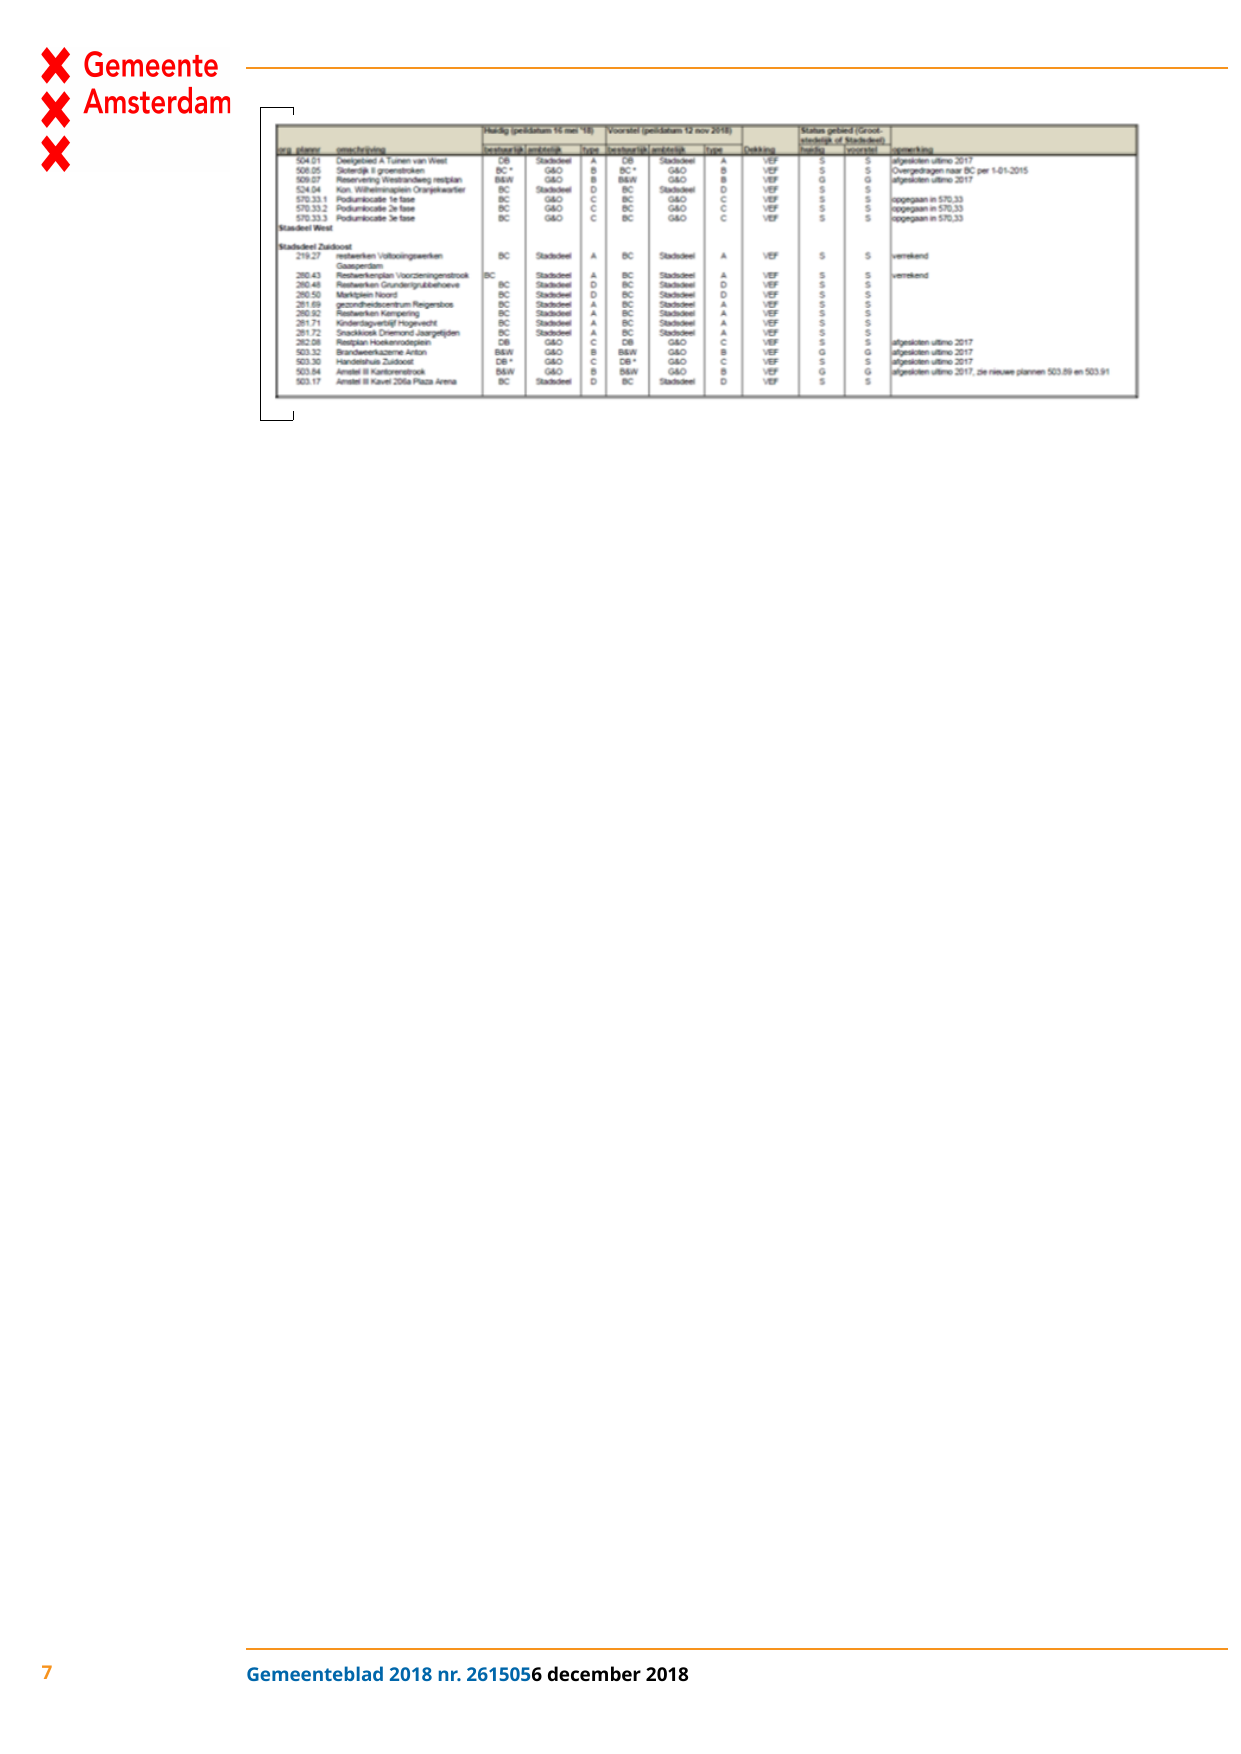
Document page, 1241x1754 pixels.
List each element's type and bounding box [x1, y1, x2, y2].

picture [41, 47, 231, 172]
picture [268, 115, 1155, 411]
